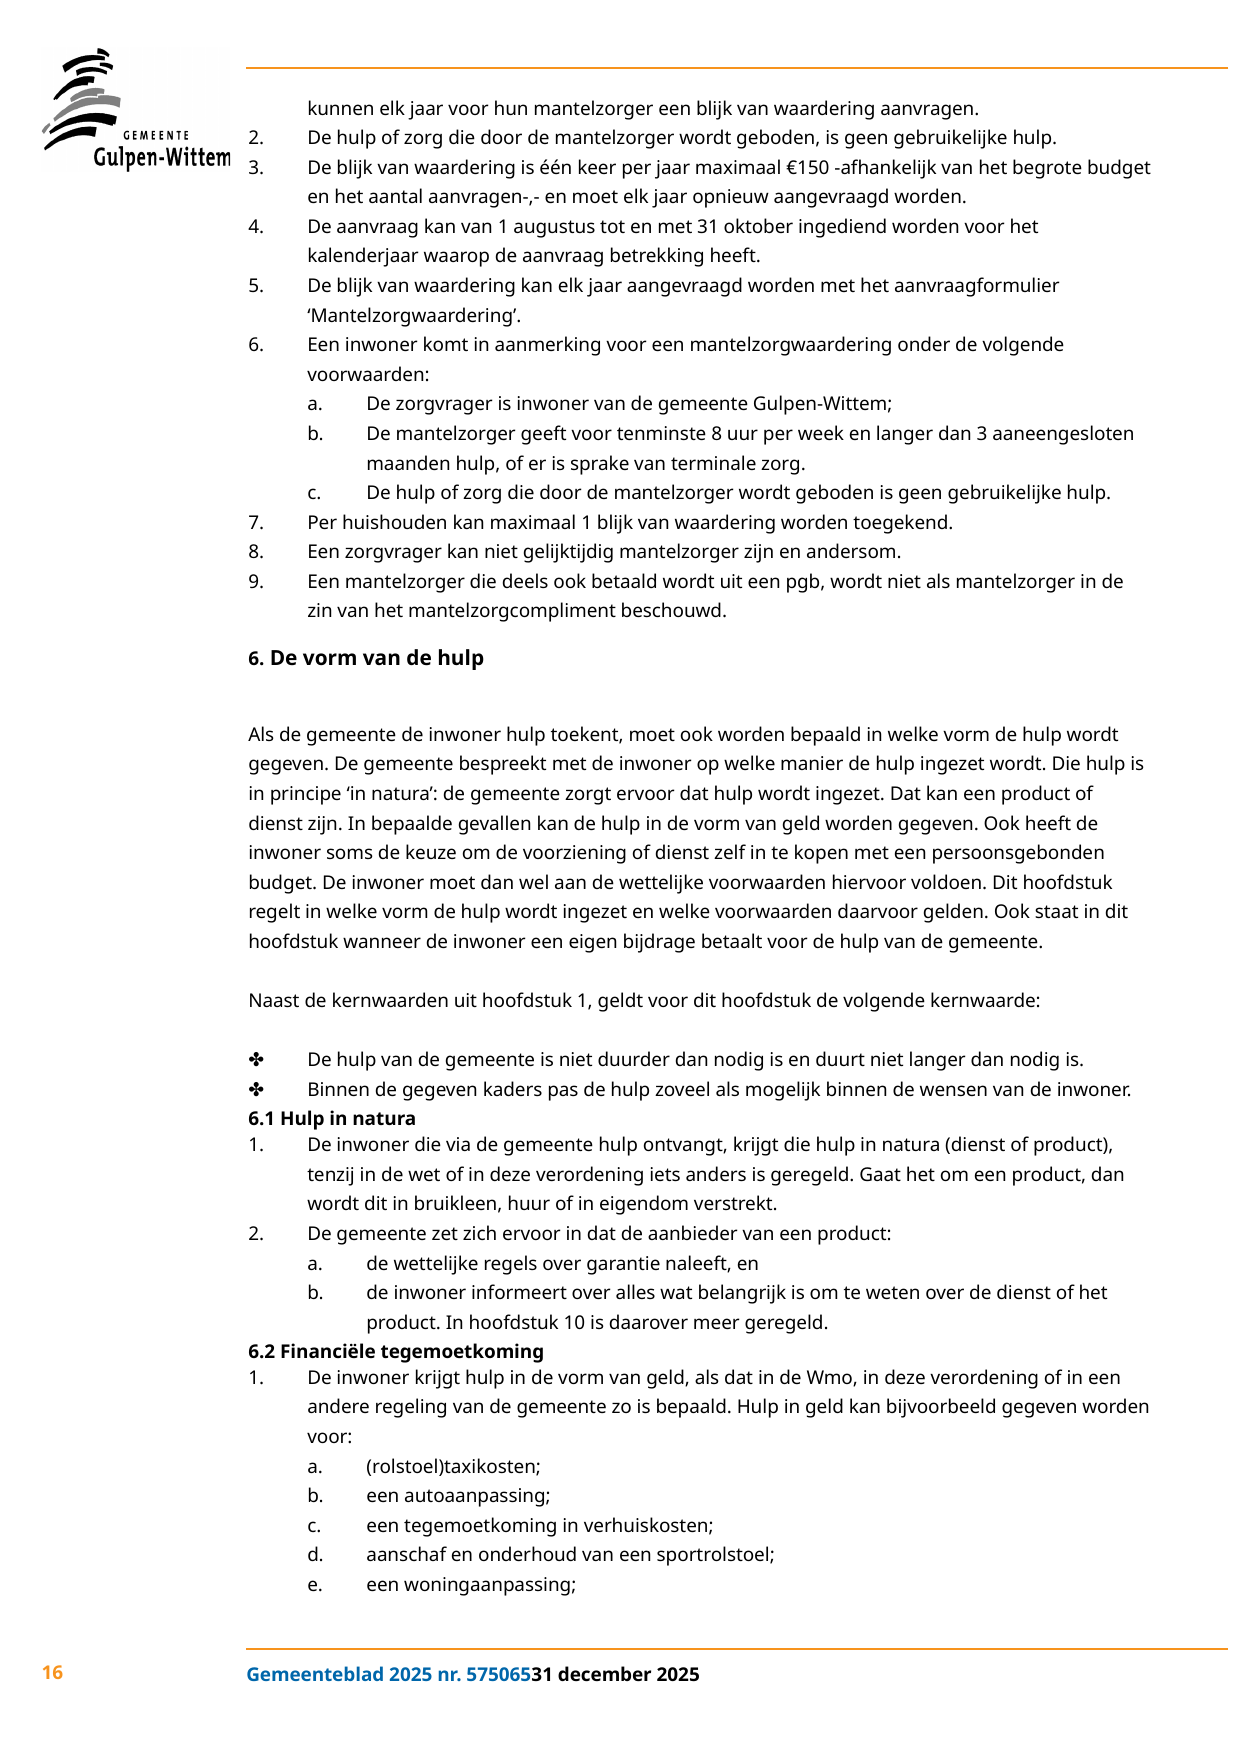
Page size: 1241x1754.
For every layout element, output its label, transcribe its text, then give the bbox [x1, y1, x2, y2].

list een tegemoetkoming in verhuiskosten; [307, 1512, 1152, 1538]
list Per huishouden kan maximaal 1 blijk van waardering worden toegekend. [248, 509, 1152, 535]
list De aanvraag kan van 1 augustus tot en met 31 oktober ingediend worden voor het kalenderjaar waarop de aanvraag betrekking heeft. [248, 213, 1152, 268]
text Naast de kernwaarden uit hoofdstuk 1, geldt voor dit hoofdstuk de volgende kernwaarde: [248, 987, 1152, 1013]
list De blijk van waardering is één keer per jaar maximaal €150 -afhankelijk van het begrote budget en het aantal aanvragen-,- en moet elk jaar opnieuw aangevraagd worden. [248, 154, 1152, 209]
list Een inwoner komt in aanmerking voor een mantelzorgwaardering onder de volgende voorwaarden: [248, 331, 1152, 387]
text Als de gemeente de inwoner hulp toekent, moet ook worden bepaald in welke vorm de hulp wordt gegeven. De gemeente bespreekt met de inwoner op welke manier de hulp ingezet wordt. Die hulp is in principe ‘in natura’: de gemeente zorgt ervoor dat hulp wordt ingezet. Dat kan een product of dienst zijn. In bepaalde gevallen kan de hulp in de vorm van geld worden gegeven. Ook heeft de inwoner soms de keuze om de voorziening of dienst zelf in te kopen met een persoonsgebonden budget. De inwoner moet dan wel aan de wettelijke voorwaarden hiervoor voldoen. Dit hoofdstuk regelt in welke vorm de hulp wordt ingezet en welke voorwaarden daarvoor gelden. Ook staat in dit hoofdstuk wanneer de inwoner een eigen bijdrage betaalt voor de hulp van de gemeente. [248, 721, 1152, 954]
list (rolstoel)taxikosten; [307, 1453, 1152, 1479]
list Binnen de gegeven kaders pas de hulp zoveel als mogelijk binnen de wensen van de inwoner. [248, 1076, 1152, 1102]
list aanschaf en onderhoud van een sportrolstoel; [307, 1542, 1152, 1567]
list De inwoner die via de gemeente hulp ontvangt, krijgt die hulp in natura (dienst of product), tenzij in de wet of in deze verordening iets anders is geregeld. Gaat het om een product, dan wordt dit in bruikleen, huur of in eigendom verstrekt. [248, 1131, 1152, 1216]
text 6. De vorm van de hulp [248, 643, 1152, 672]
list De gemeente zet zich ervoor in dat de aanbieder van een product: [248, 1220, 1152, 1246]
list De hulp of zorg die door de mantelzorger wordt geboden, is geen gebruikelijke hulp. [248, 124, 1152, 150]
list De inwoner krijgt hulp in de vorm van geld, als dat in de Wmo, in deze verordening of in een andere regeling van de gemeente zo is bepaald. Hulp in geld kan bijvoorbeeld gegeven worden voor: [248, 1364, 1152, 1449]
text 6.2 Financiële tegemoetkoming [248, 1338, 1152, 1364]
text 6.1 Hulp in natura [248, 1106, 1152, 1131]
list De hulp van de gemeente is niet duurder dan nodig is en duurt niet langer dan nodig is. [248, 1046, 1152, 1072]
list een autoaanpassing; [307, 1482, 1152, 1508]
list De hulp of zorg die door de mantelzorger wordt geboden is geen gebruikelijke hulp. [307, 479, 1152, 505]
list kunnen elk jaar voor hun mantelzorger een blijk van waardering aanvragen. [248, 95, 1152, 121]
list een woningaanpassing; [307, 1571, 1152, 1597]
picture [41, 47, 231, 172]
list De blijk van waardering kan elk jaar aangevraagd worden met het aanvraagformulier ‘Mantelzorgwaardering’. [248, 272, 1152, 328]
list Een mantelzorger die deels ook betaald wordt uit een pgb, wordt niet als mantelzorger in de zin van het mantelzorgcompliment beschouwd. [248, 568, 1152, 623]
list Een zorgvrager kan niet gelijktijdig mantelzorger zijn en andersom. [248, 538, 1152, 564]
list de wettelijke regels over garantie naleeft, en [307, 1250, 1152, 1275]
list De mantelzorger geeft voor tenminste 8 uur per week en langer dan 3 aaneengesloten maanden hulp, of er is sprake van terminale zorg. [307, 420, 1152, 476]
list De zorgvrager is inwoner van de gemeente Gulpen-Wittem; [307, 391, 1152, 416]
list de inwoner informeert over alles wat belangrijk is om te weten over de dienst of het product. In hoofdstuk 10 is daarover meer geregeld. [307, 1279, 1152, 1334]
